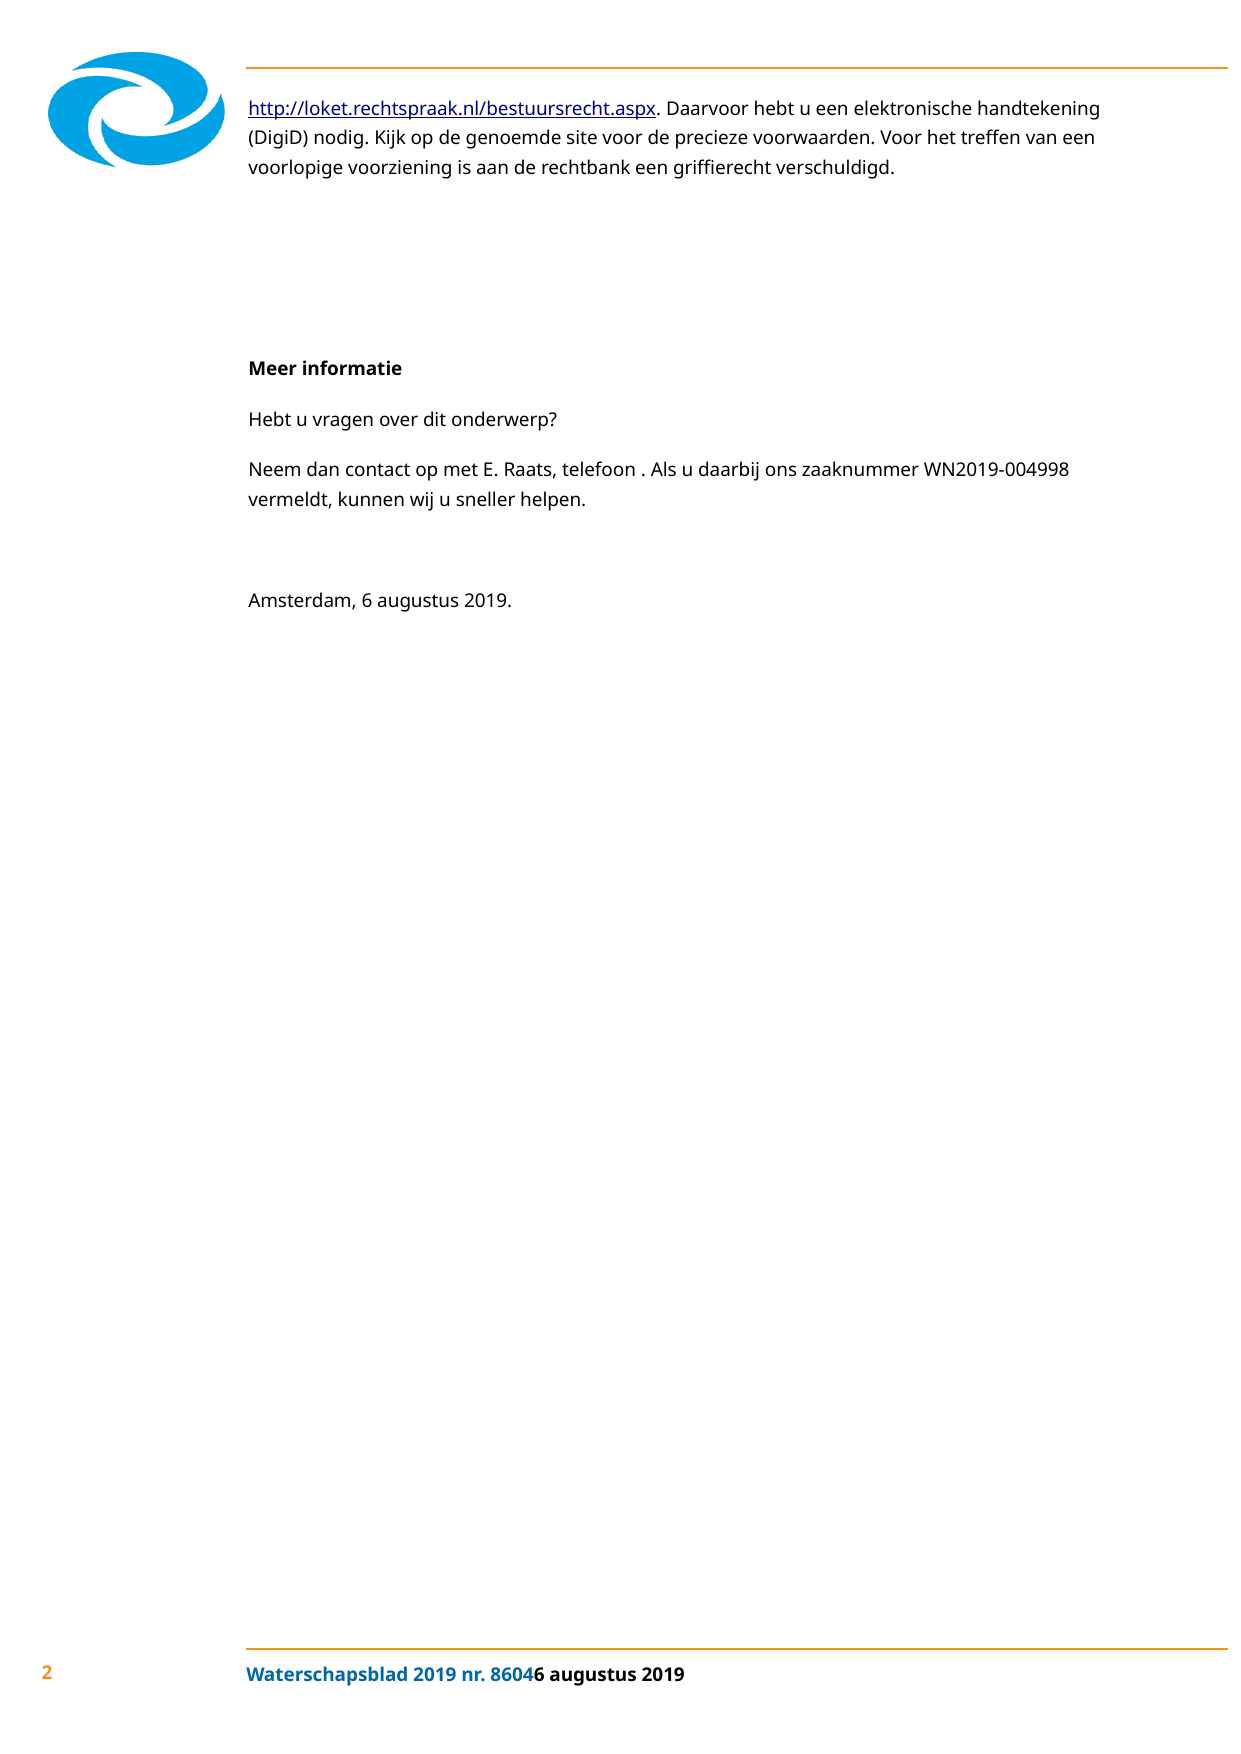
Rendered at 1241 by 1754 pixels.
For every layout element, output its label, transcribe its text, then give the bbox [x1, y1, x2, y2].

text Hebt u vragen over dit onderwerp? [248, 406, 1152, 432]
picture [41, 47, 231, 172]
text Neem dan contact op met E. Raats, telefoon . Als u daarbij ons zaaknummer WN2019-004998 vermeldt, kunnen wij u sneller helpen. [248, 456, 1152, 512]
text http://loket.rechtspraak.nl/bestuursrecht.aspx. Daarvoor hebt u een elektronische handtekening (DigiD) nodig. Kijk op de genoemde site voor de precieze voorwaarden. Voor het treffen van een voorlopige voorziening is aan de rechtbank een griffierecht verschuldigd. [248, 95, 1152, 180]
text Amsterdam, 6 augustus 2019. [248, 587, 1152, 613]
text Meer informatie [248, 356, 1152, 381]
